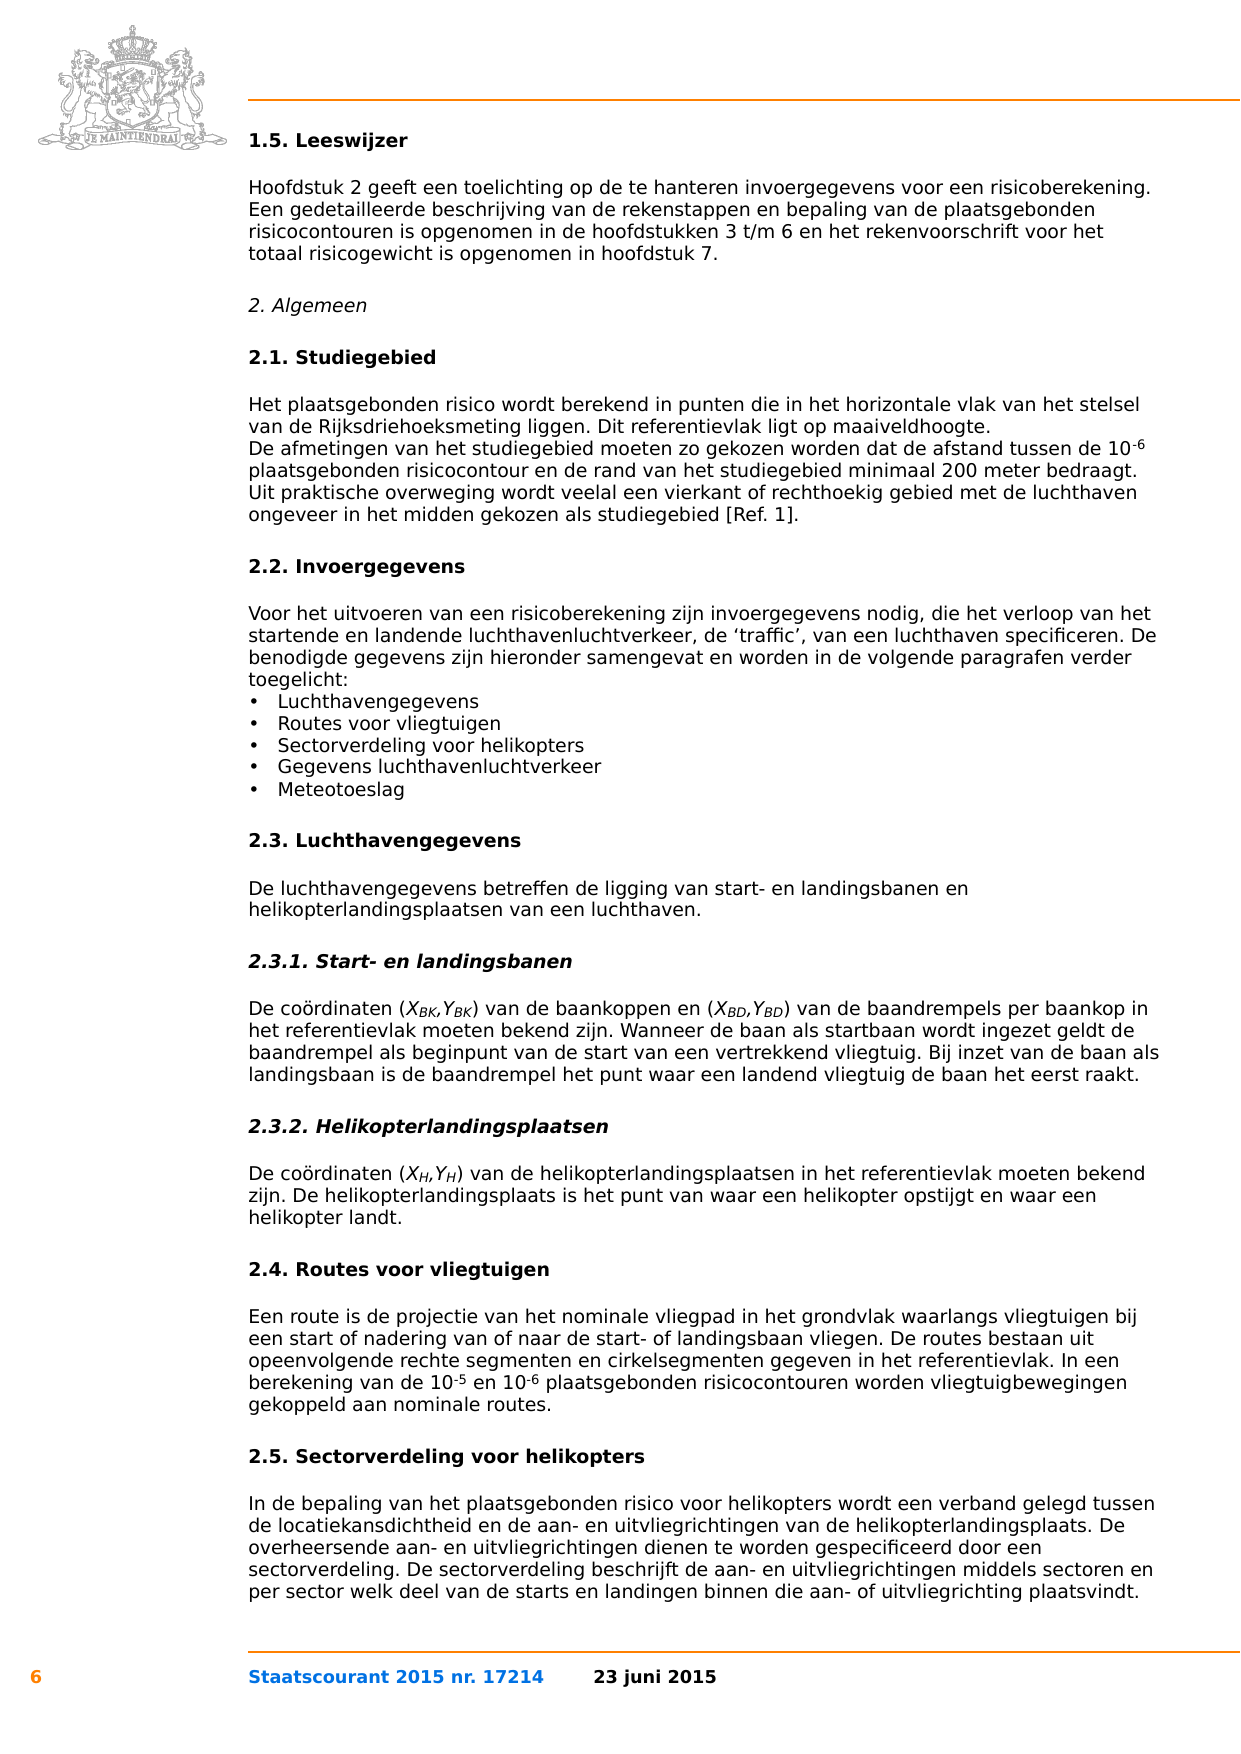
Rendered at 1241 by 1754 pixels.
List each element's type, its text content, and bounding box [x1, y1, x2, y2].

text Een route is de projectie van het nominale vliegpad in het grondvlak waarlangs vliegtuigen bij een start of nadering van of naar de start- of landingsbaan vliegen. De routes bestaan uit opeenvolgende rechte segmenten en cirkelsegmenten gegeven in het referentievlak. In een berekening van de 10-5 en 10-6 plaatsgebonden risicocontouren worden vliegtuigbewegingen gekoppeld aan nominale routes. [248, 1306, 1163, 1416]
text • Sectorverdeling voor helikopters [248, 734, 1163, 756]
subtitle 2.3.1. Start- en landingsbanen [248, 951, 1163, 973]
subtitle 2.3.2. Helikopterlandingsplaatsen [248, 1116, 1163, 1138]
text In de bepaling van het plaatsgebonden risico voor helikopters wordt een verband gelegd tussen de locatiekansdichtheid en de aan- en uitvliegrichtingen van de helikopterlandingsplaats. De overheersende aan- en uitvliegrichtingen dienen te worden gespecificeerd door een sectorverdeling. De sectorverdeling beschrijft de aan- en uitvliegrichtingen middels sectoren en per sector welk deel van de starts en landingen binnen die aan- of uitvliegrichting plaatsvindt. [248, 1493, 1163, 1603]
subtitle 1.5. Leeswijzer [248, 130, 1163, 152]
text De luchthavengegevens betreffen de ligging van start- en landingsbanen en helikopterlandingsplaatsen van een luchthaven. [248, 877, 1163, 921]
text Het plaatsgebonden risico wordt berekend in punten die in het horizontale vlak van het stelsel van de Rijksdriehoeksmeting liggen. Dit referentievlak ligt op maaiveldhoogte. [248, 394, 1163, 438]
text • Gegevens luchthavenluchtverkeer [248, 756, 1163, 778]
text • Routes voor vliegtuigen [248, 712, 1163, 734]
text Hoofdstuk 2 geeft een toelichting op de te hanteren invoergegevens voor een risicoberekening. Een gedetailleerde beschrijving van de rekenstappen en bepaling van de plaatsgebonden risicocontouren is opgenomen in de hoofdstukken 3 t/m 6 en het rekenvoorschrift voor het totaal risicogewicht is opgenomen in hoofdstuk 7. [248, 177, 1163, 265]
subtitle 2.2. Invoergegevens [248, 556, 1163, 578]
text • Meteotoeslag [248, 778, 1163, 800]
picture [38, 25, 227, 150]
text De afmetingen van het studiegebied moeten zo gekozen worden dat de afstand tussen de 10-6 plaatsgebonden risicocontour en de rand van het studiegebied minimaal 200 meter bedraagt. Uit praktische overweging wordt veelal een vierkant of rechthoekig gebied met de luchthaven ongeveer in het midden gekozen als studiegebied [Ref. 1]. [248, 438, 1163, 526]
subtitle 2.3. Luchthavengegevens [248, 830, 1163, 852]
text De coördinaten (XBK,YBK) van de baankoppen en (XBD,YBD) van de baandrempels per baankop in het referentievlak moeten bekend zijn. Wanneer de baan als startbaan wordt ingezet geldt de baandrempel als beginpunt van de start van een vertrekkend vliegtuig. Bij inzet van de baan als landingsbaan is de baandrempel het punt waar een landend vliegtuig de baan het eerst raakt. [248, 998, 1163, 1086]
text Voor het uitvoeren van een risicoberekening zijn invoergegevens nodig, die het verloop van het startende en landende luchthavenluchtverkeer, de ‘traffic’, van een luchthaven specificeren. De benodigde gegevens zijn hieronder samengevat en worden in de volgende paragrafen verder toegelicht: [248, 603, 1163, 691]
text De coördinaten (XH,YH) van de helikopterlandingsplaatsen in het referentievlak moeten bekend zijn. De helikopterlandingsplaats is het punt van waar een helikopter opstijgt en waar een helikopter landt. [248, 1163, 1163, 1229]
text • Luchthavengegevens [248, 691, 1163, 712]
subtitle 2.4. Routes voor vliegtuigen [248, 1259, 1163, 1281]
subtitle 2. Algemeen [248, 295, 1163, 317]
subtitle 2.1. Studiegebied [248, 347, 1163, 369]
subtitle 2.5. Sectorverdeling voor helikopters [248, 1446, 1163, 1468]
